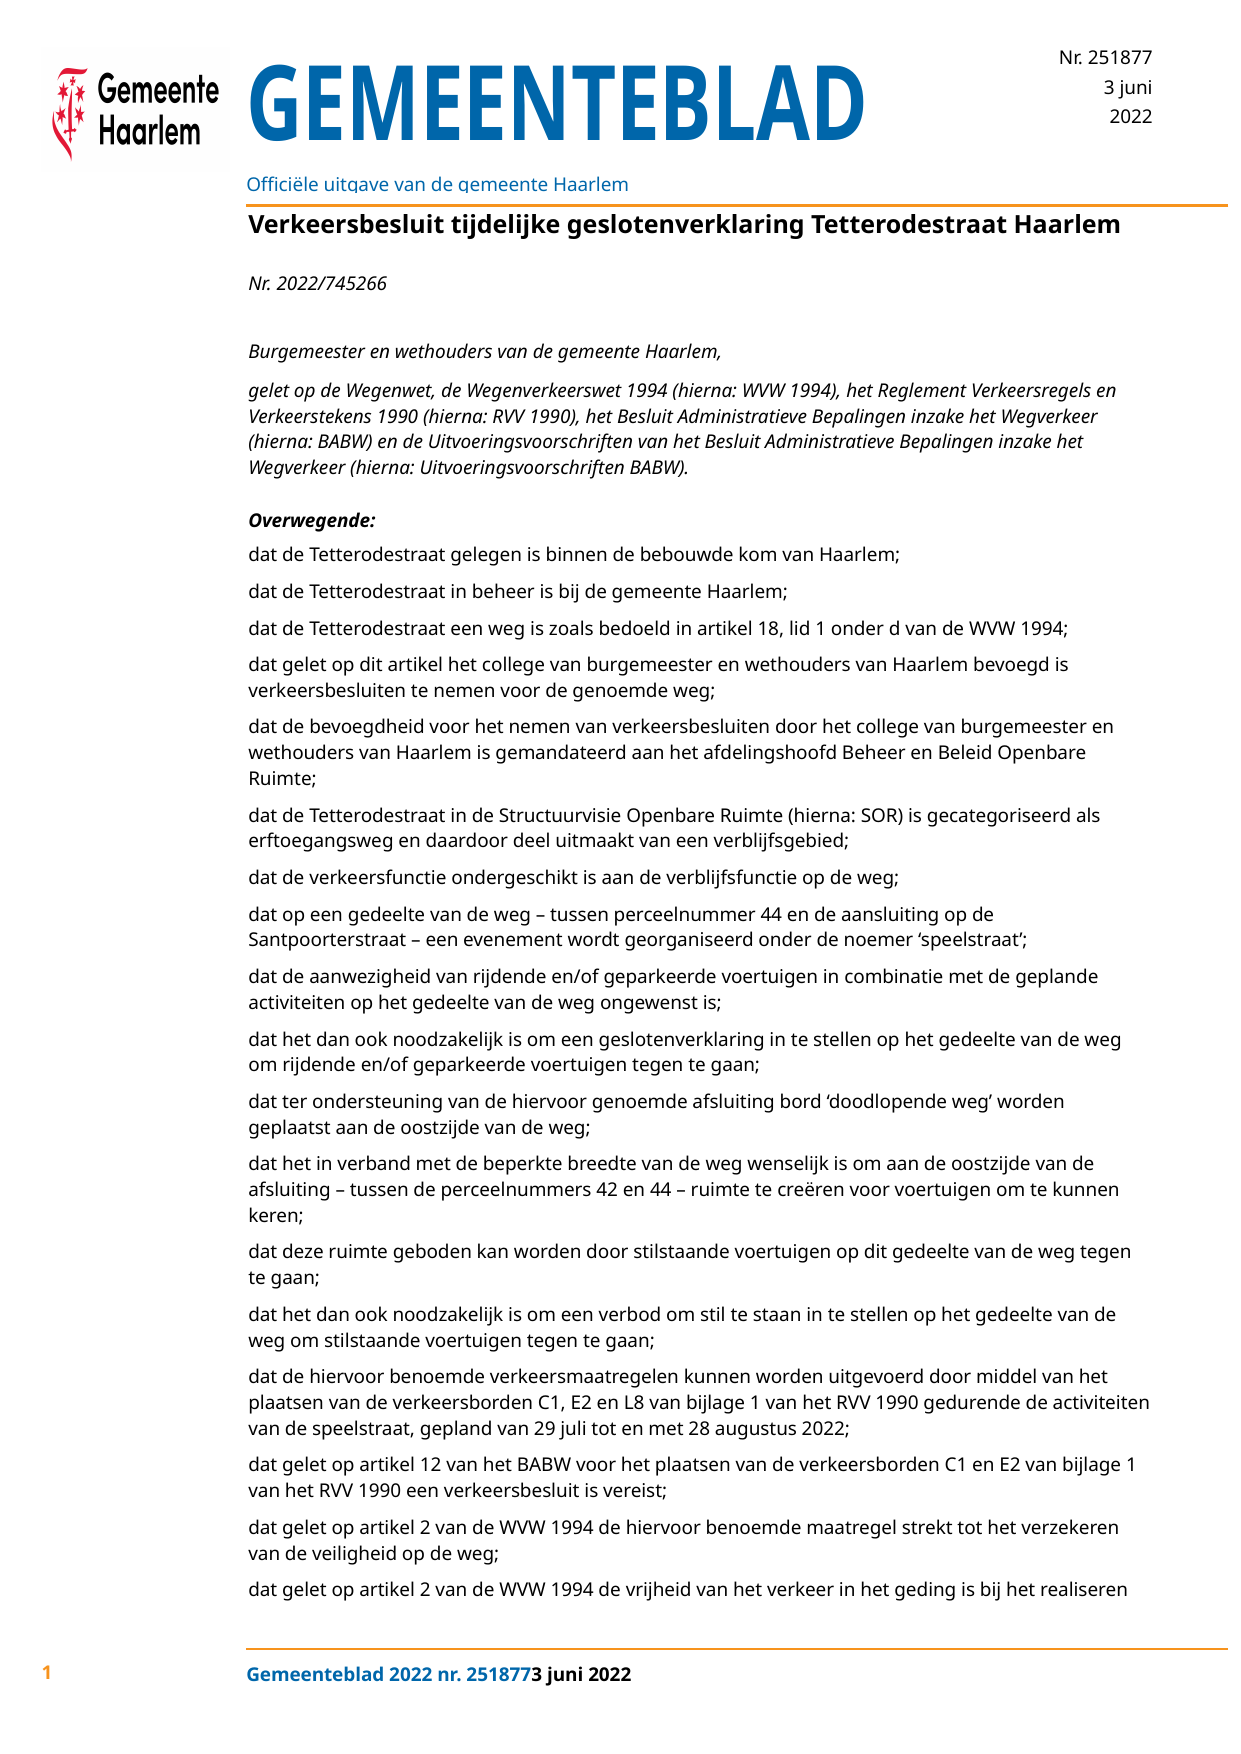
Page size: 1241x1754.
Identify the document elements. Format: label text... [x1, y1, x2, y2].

text dat gelet op dit artikel het college van burgemeester en wethouders van Haarlem bevoegd is verkeersbesluiten te nemen voor de genoemde weg; [248, 651, 1152, 703]
text dat de aanwezigheid van rijdende en/of geparkeerde voertuigen in combinatie met de geplande activiteiten op het gedeelte van de weg ongewenst is; [248, 963, 1152, 1015]
text Verkeersbesluit tijdelijke geslotenverklaring Tetterodestraat Haarlem [248, 207, 1152, 241]
text dat gelet op artikel 12 van het BABW voor het plaatsen van de verkeersborden C1 en E2 van bijlage 1 van het RVV 1990 een verkeersbesluit is vereist; [248, 1452, 1152, 1503]
text dat de Tetterodestraat gelegen is binnen de bebouwde kom van Haarlem; [248, 541, 1152, 567]
text dat de Tetterodestraat in beheer is bij de gemeente Haarlem; [248, 578, 1152, 604]
text dat de Tetterodestraat in de Structuurvisie Openbare Ruimte (hierna: SOR) is gecategoriseerd als erftoegangsweg en daardoor deel uitmaakt van een verblijfsgebied; [248, 802, 1152, 853]
text dat deze ruimte geboden kan worden door stilstaande voertuigen op dit gedeelte van de weg tegen te gaan; [248, 1239, 1152, 1290]
text dat ter ondersteuning van de hiervoor genoemde afsluiting bord ‘doodlopende weg’ worden geplaatst aan de oostzijde van de weg; [248, 1088, 1152, 1139]
text dat gelet op artikel 2 van de WVW 1994 de hiervoor benoemde maatregel strekt tot het verzekeren van de veiligheid op de weg; [248, 1514, 1152, 1565]
text gelet op de Wegenwet, de Wegenverkeerswet 1994 (hierna: WVW 1994), het Reglement Verkeersregels en Verkeerstekens 1990 (hierna: RVV 1990), het Besluit Administratieve Bepalingen inzake het Wegverkeer (hierna: BABW) en de Uitvoeringsvoorschriften van het Besluit Administratieve Bepalingen inzake het Wegverkeer (hierna: Uitvoeringsvoorschriften BABW). [248, 377, 1152, 480]
text dat het dan ook noodzakelijk is om een verbod om stil te staan in te stellen op het gedeelte van de weg om stilstaande voertuigen tegen te gaan; [248, 1301, 1152, 1352]
text dat op een gedeelte van de weg – tussen perceelnummer 44 en de aansluiting op de Santpoorterstraat – een evenement wordt georganiseerd onder de noemer ‘speelstraat’; [248, 901, 1152, 952]
text dat de bevoegdheid voor het nemen van verkeersbesluiten door het college van burgemeester en wethouders van Haarlem is gemandateerd aan het afdelingshoofd Beheer en Beleid Openbare Ruimte; [248, 714, 1152, 791]
picture [41, 47, 231, 172]
text Burgemeester en wethouders van de gemeente Haarlem, [248, 338, 1152, 364]
text dat de verkeersfunctie ondergeschikt is aan de verblijfsfunctie op de weg; [248, 864, 1152, 890]
text dat gelet op artikel 2 van de WVW 1994 de vrijheid van het verkeer in het geding is bij het realiseren [248, 1576, 1152, 1602]
text dat de Tetterodestraat een weg is zoals bedoeld in artikel 18, lid 1 onder d van de WVW 1994; [248, 615, 1152, 640]
text Nr. 2022/745266 [248, 270, 1152, 296]
text dat het in verband met de beperkte breedte van de weg wenselijk is om aan de oostzijde van de afsluiting – tussen de perceelnummers 42 en 44 – ruimte te creëren voor voertuigen om te kunnen keren; [248, 1151, 1152, 1228]
text Overwegende: [248, 507, 1152, 533]
text dat het dan ook noodzakelijk is om een geslotenverklaring in te stellen op het gedeelte van de weg om rijdende en/of geparkeerde voertuigen tegen te gaan; [248, 1026, 1152, 1077]
text dat de hiervoor benoemde verkeersmaatregelen kunnen worden uitgevoerd door middel van het plaatsen van de verkeersborden C1, E2 en L8 van bijlage 1 van het RVV 1990 gedurende de activiteiten van de speelstraat, gepland van 29 juli tot en met 28 augustus 2022; [248, 1363, 1152, 1441]
